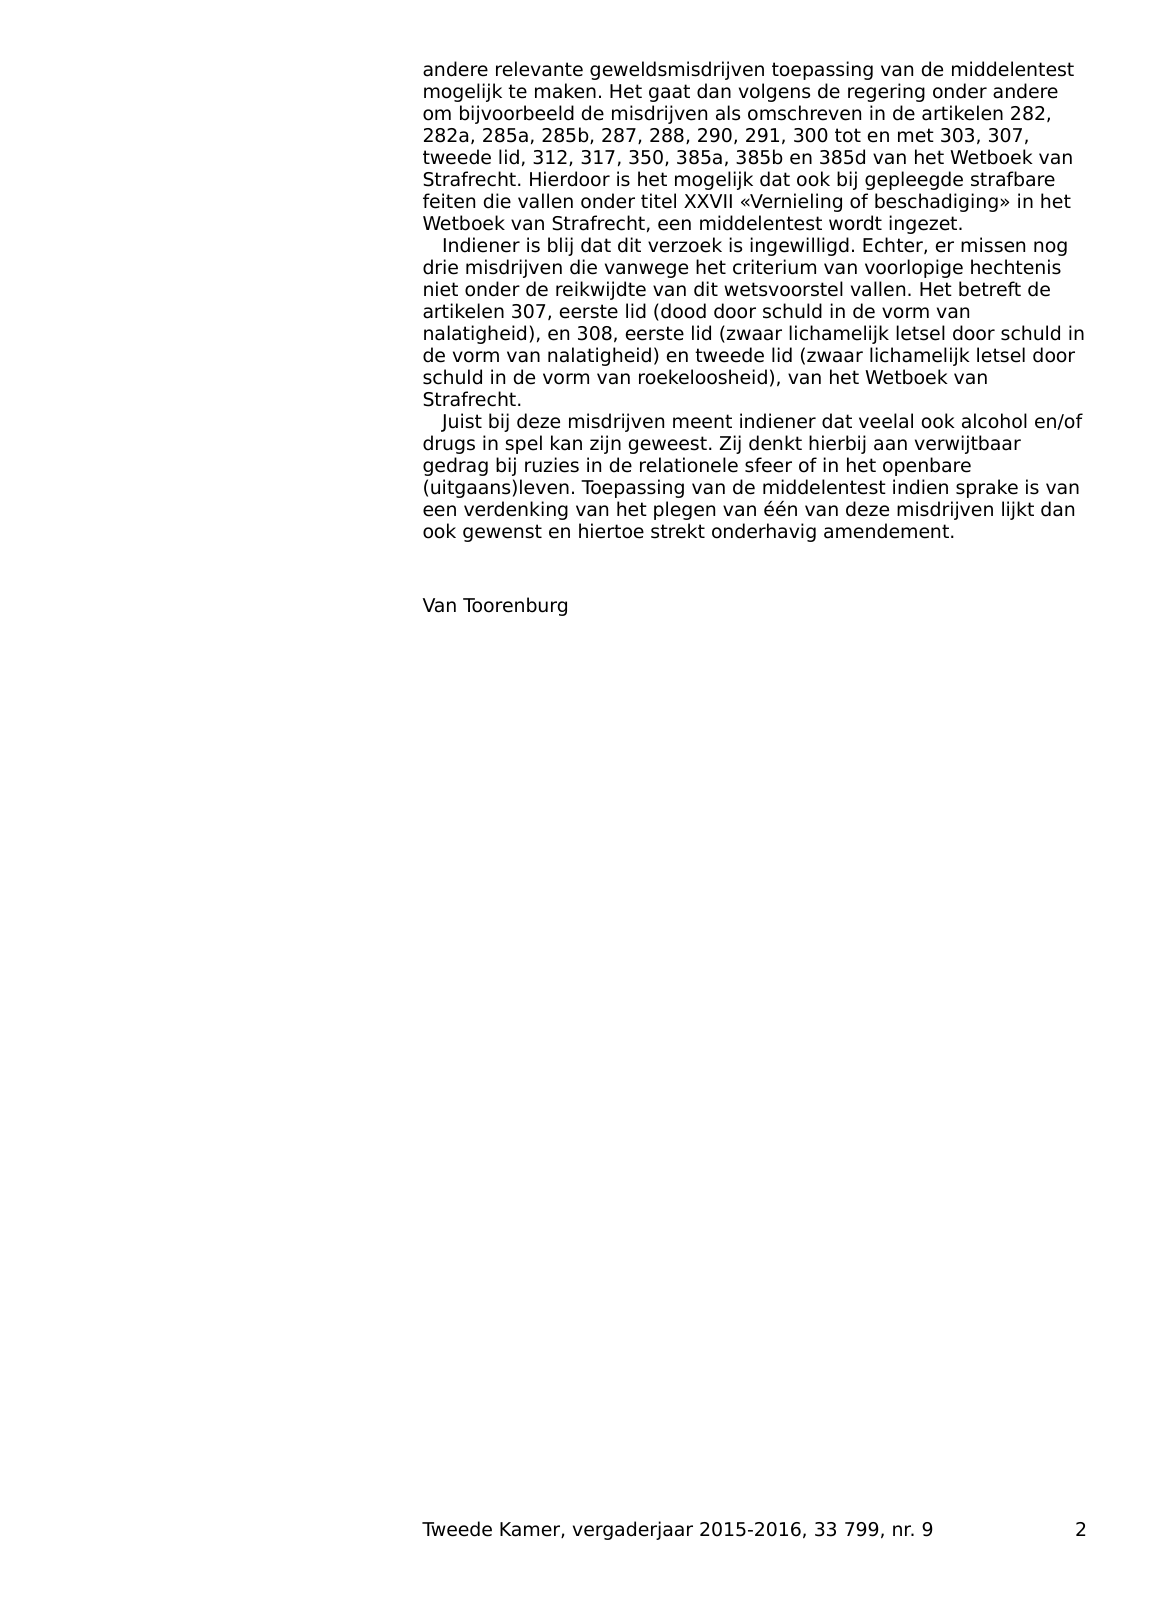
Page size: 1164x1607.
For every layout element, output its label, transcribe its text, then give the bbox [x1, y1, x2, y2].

text Juist bij deze misdrijven meent indiener dat veelal ook alcohol en/of drugs in spel kan zijn geweest. Zij denkt hierbij aan verwijtbaar gedrag bij ruzies in de relationele sfeer of in het openbare (uitgaans)leven. Toepassing van de middelentest indien sprake is van een verdenking van het plegen van één van deze misdrijven lijkt dan ook gewenst en hiertoe strekt onderhavig amendement. [422, 411, 1087, 543]
text Van Toorenburg [422, 573, 1087, 617]
text andere relevante geweldsmisdrijven toepassing van de middelentest mogelijk te maken. Het gaat dan volgens de regering onder andere om bijvoorbeeld de misdrijven als omschreven in de artikelen 282, 282a, 285a, 285b, 287, 288, 290, 291, 300 tot en met 303, 307, tweede lid, 312, 317, 350, 385a, 385b en 385d van het Wetboek van Strafrecht. Hierdoor is het mogelijk dat ook bij gepleegde strafbare feiten die vallen onder titel XXVII «Vernieling of beschadiging» in het Wetboek van Strafrecht, een middelentest wordt ingezet. [422, 59, 1087, 235]
text Indiener is blij dat dit verzoek is ingewilligd. Echter, er missen nog drie misdrijven die vanwege het criterium van voorlopige hechtenis niet onder de reikwijdte van dit wetsvoorstel vallen. Het betreft de artikelen 307, eerste lid (dood door schuld in de vorm van nalatigheid), en 308, eerste lid (zwaar lichamelijk letsel door schuld in de vorm van nalatigheid) en tweede lid (zwaar lichamelijk letsel door schuld in de vorm van roekeloosheid), van het Wetboek van Strafrecht. [422, 235, 1087, 411]
